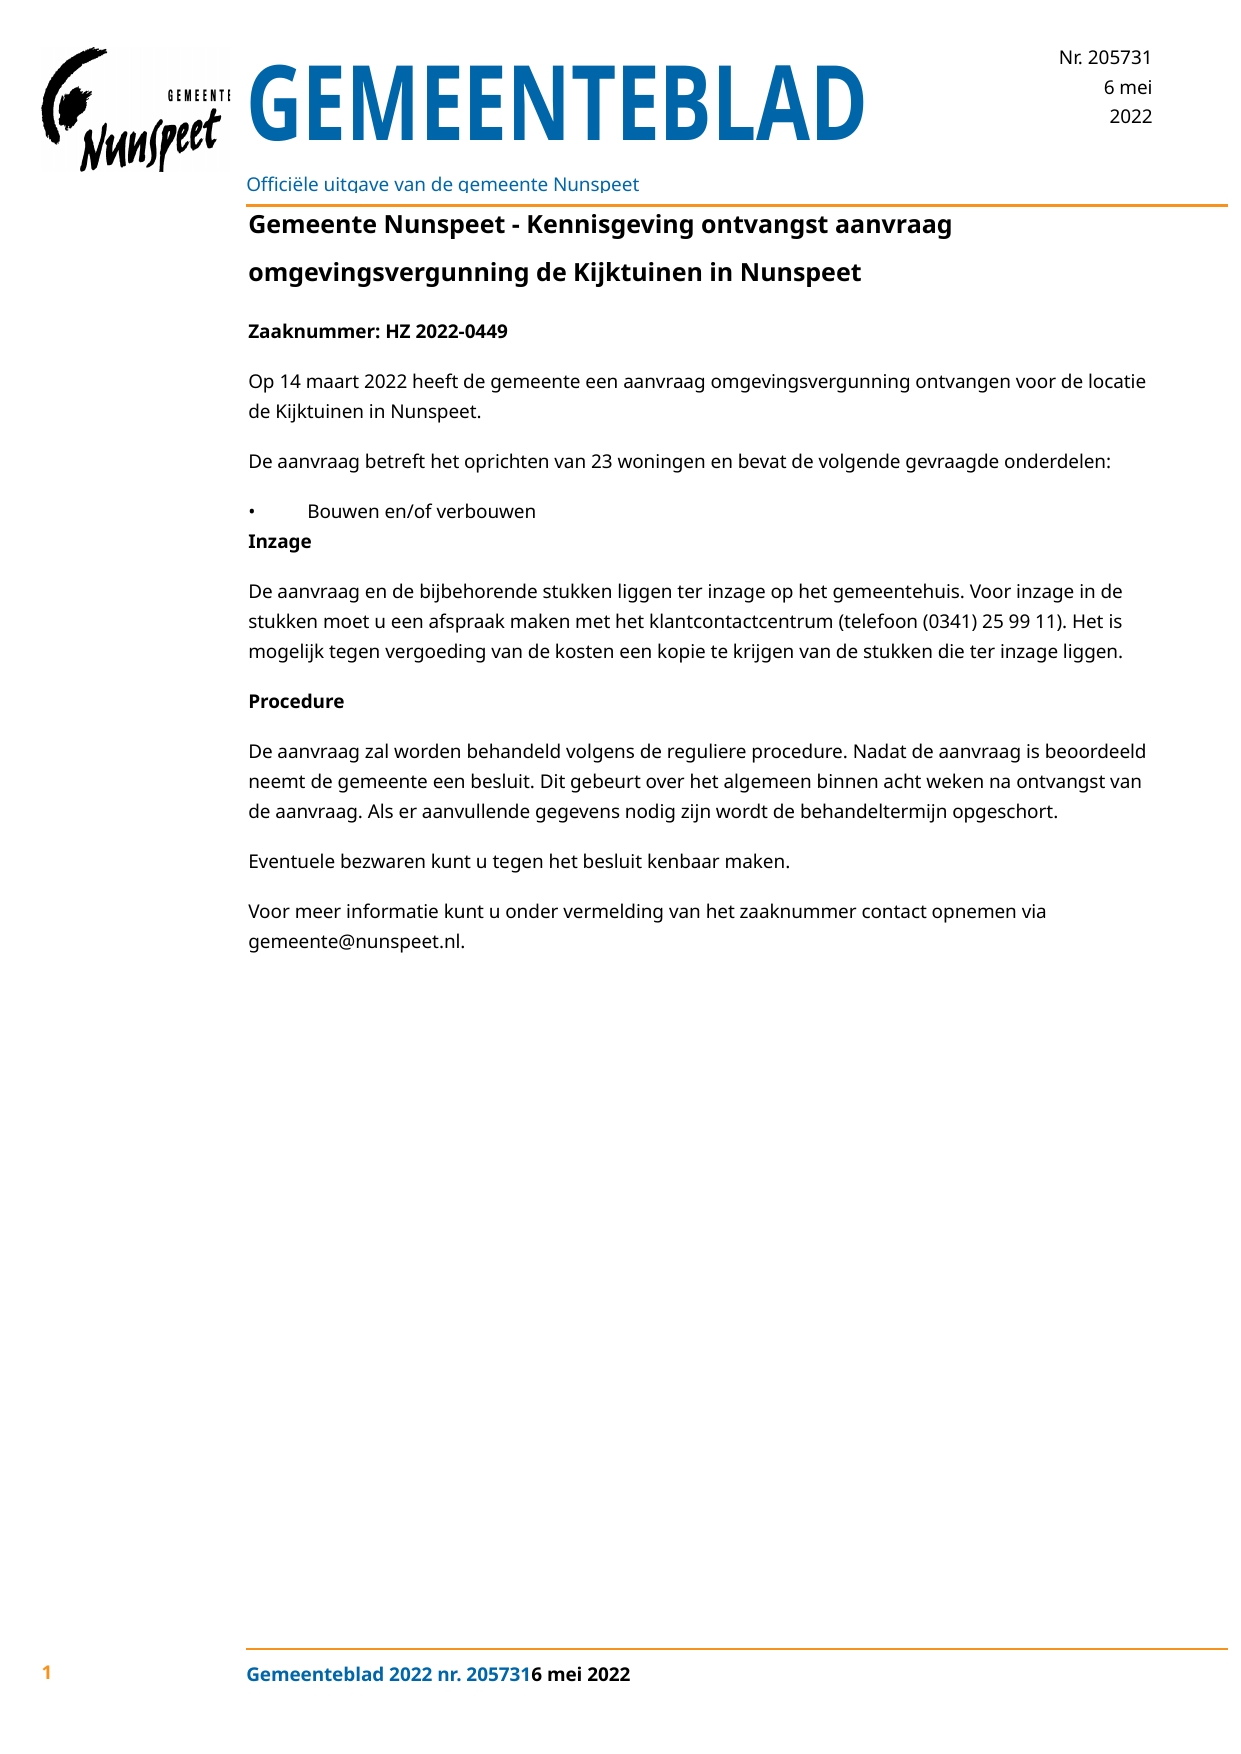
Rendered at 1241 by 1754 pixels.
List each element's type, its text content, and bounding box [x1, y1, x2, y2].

text De aanvraag betreft het oprichten van 23 woningen en bevat de volgende gevraagde onderdelen: [248, 448, 1152, 474]
text Zaaknummer: HZ 2022-0449 [248, 318, 1152, 344]
text Gemeente Nunspeet - Kennisgeving ontvangst aanvraag omgevingsvergunning de Kijktuinen in Nunspeet [248, 207, 1152, 288]
text Inzage [248, 528, 1152, 554]
list Bouwen en/of verbouwen [248, 499, 1152, 524]
text De aanvraag en de bijbehorende stukken liggen ter inzage op het gemeentehuis. Voor inzage in de stukken moet u een afspraak maken met het klantcontactcentrum (telefoon (0341) 25 99 11). Het is mogelijk tegen vergoeding van de kosten een kopie te krijgen van de stukken die ter inzage liggen. [248, 579, 1152, 664]
picture [41, 47, 231, 172]
text Op 14 maart 2022 heeft de gemeente een aanvraag omgevingsvergunning ontvangen voor de locatie de Kijktuinen in Nunspeet. [248, 368, 1152, 424]
text Voor meer informatie kunt u onder vermelding van het zaaknummer contact opnemen via gemeente@nunspeet.nl. [248, 899, 1152, 954]
text Eventuele bezwaren kunt u tegen het besluit kenbaar maken. [248, 848, 1152, 874]
text Procedure [248, 688, 1152, 714]
text De aanvraag zal worden behandeld volgens de reguliere procedure. Nadat de aanvraag is beoordeeld neemt de gemeente een besluit. Dit gebeurt over het algemeen binnen acht weken na ontvangst van de aanvraag. Als er aanvullende gegevens nodig zijn wordt de behandeltermijn opgeschort. [248, 739, 1152, 824]
